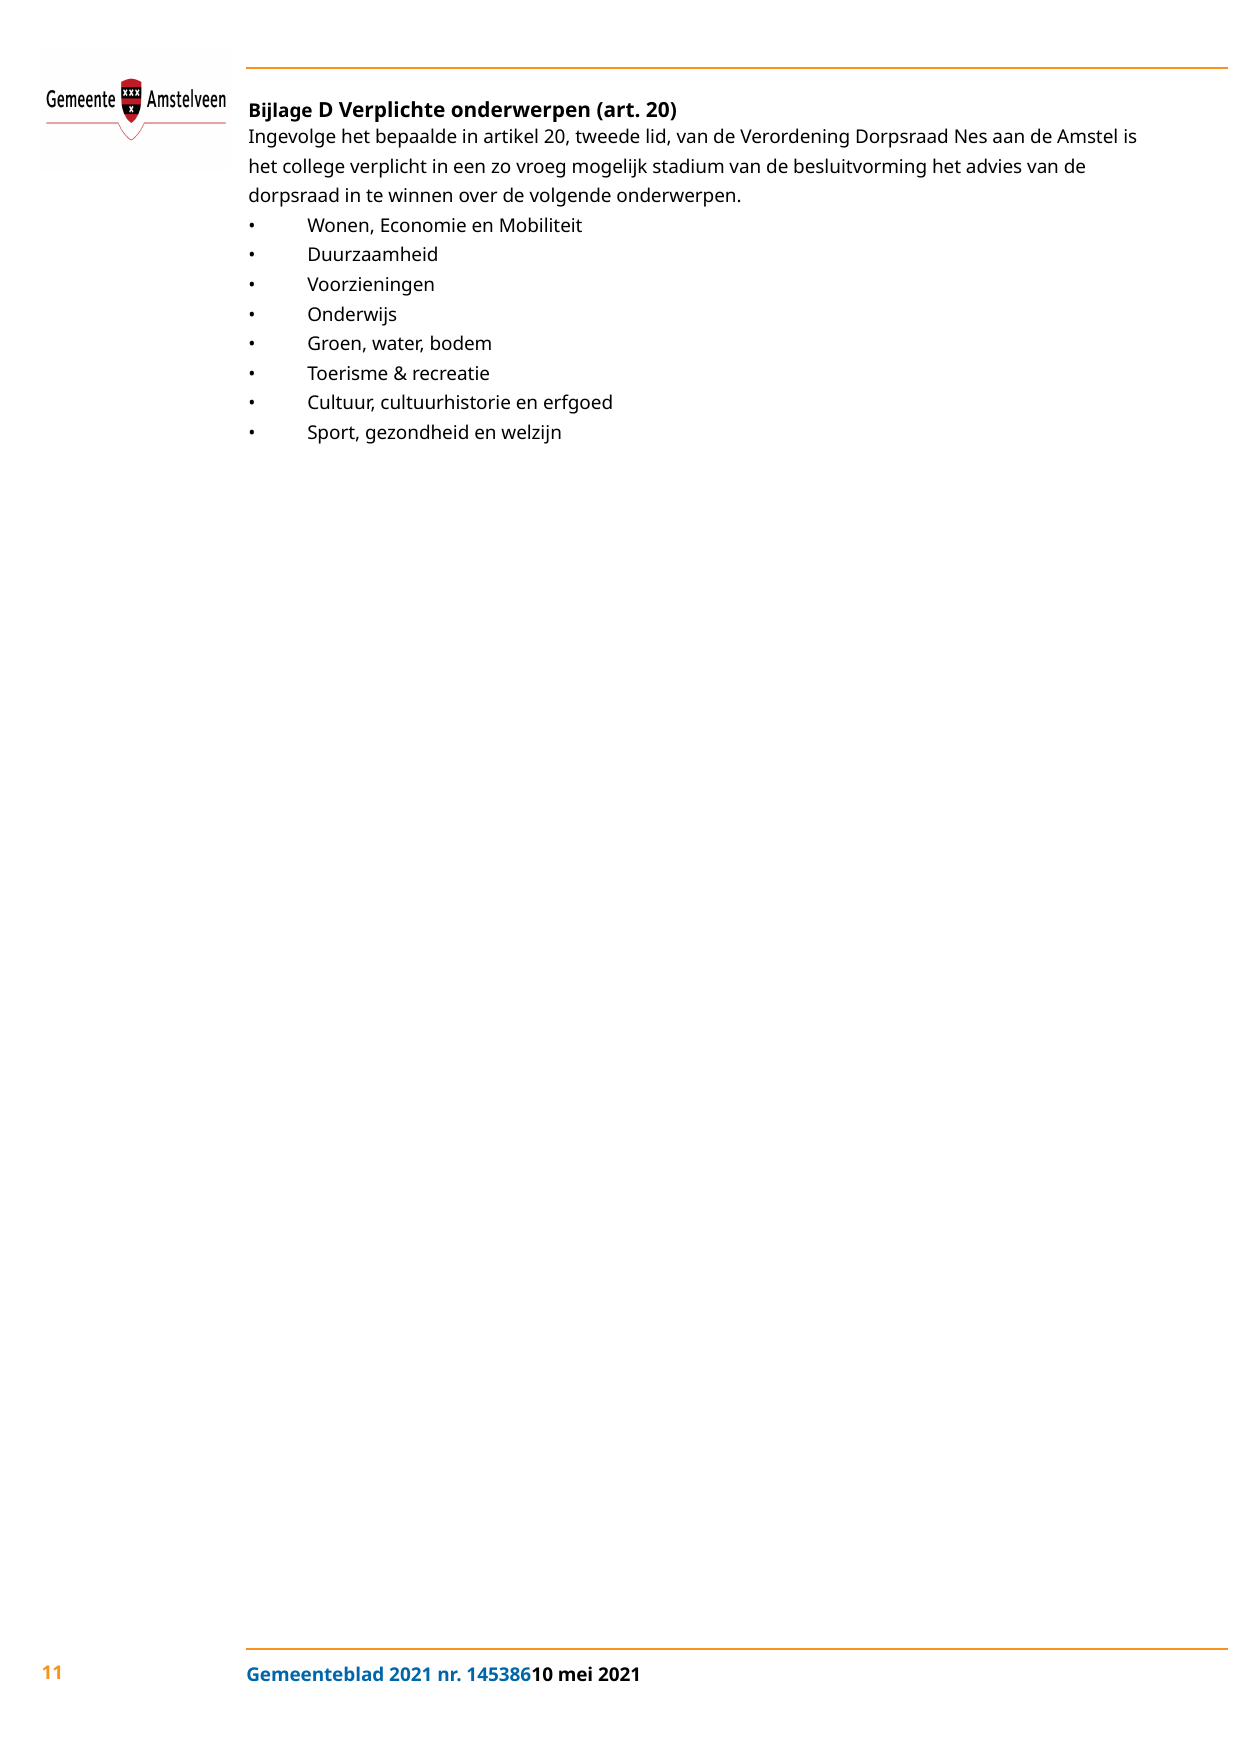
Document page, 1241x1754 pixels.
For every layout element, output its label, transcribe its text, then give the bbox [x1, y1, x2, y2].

list Toerisme & recreatie [248, 360, 1152, 386]
text Bijlage D Verplichte onderwerpen (art. 20) [248, 95, 1152, 123]
picture [41, 47, 231, 172]
list Sport, gezondheid en welzijn [248, 419, 1152, 445]
text Ingevolge het bepaalde in artikel 20, tweede lid, van de Verordening Dorpsraad Nes aan de Amstel is het college verplicht in een zo vroeg mogelijk stadium van de besluitvorming het advies van de dorpsraad in te winnen over de volgende onderwerpen. [248, 123, 1152, 208]
list Wonen, Economie en Mobiliteit [248, 212, 1152, 238]
list Onderwijs [248, 301, 1152, 327]
list Duurzaamheid [248, 242, 1152, 267]
list Cultuur, cultuurhistorie en erfgoed [248, 389, 1152, 415]
list Voorzieningen [248, 271, 1152, 297]
list Groen, water, bodem [248, 330, 1152, 356]
